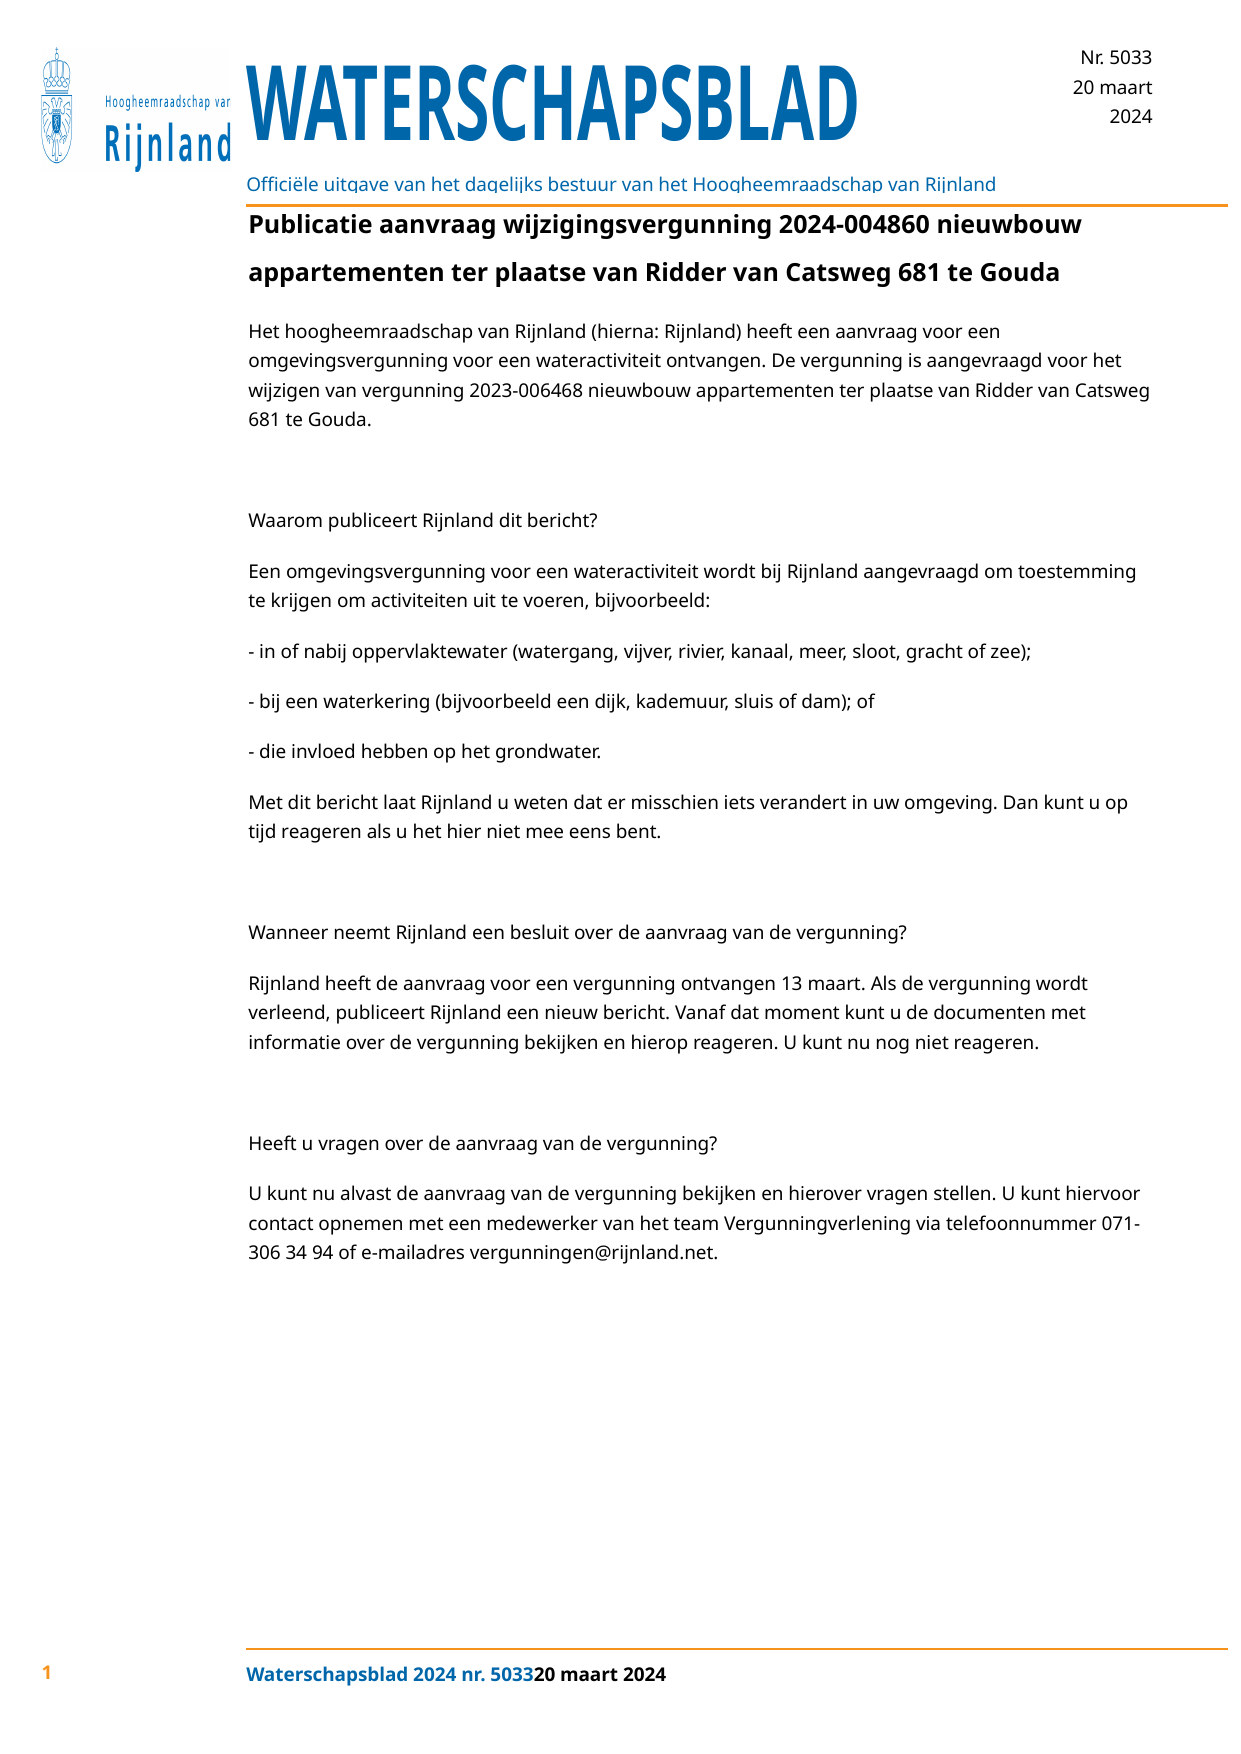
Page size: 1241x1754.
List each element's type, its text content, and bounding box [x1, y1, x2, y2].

text - in of nabij oppervlaktewater (watergang, vijver, rivier, kanaal, meer, sloot, gracht of zee); [248, 638, 1152, 664]
text - die invloed hebben op het grondwater. [248, 739, 1152, 764]
text Een omgevingsvergunning voor een wateractiviteit wordt bij Rijnland aangevraagd om toestemming te krijgen om activiteiten uit te voeren, bijvoorbeeld: [248, 558, 1152, 613]
text - bij een waterkering (bijvoorbeeld een dijk, kademuur, sluis of dam); of [248, 688, 1152, 714]
text Het hoogheemraadschap van Rijnland (hierna: Rijnland) heeft een aanvraag voor een omgevingsvergunning voor een wateractiviteit ontvangen. De vergunning is aangevraagd voor het wijzigen van vergunning 2023-006468 nieuwbouw appartementen ter plaatse van Ridder van Catsweg 681 te Gouda. [248, 318, 1152, 432]
picture [41, 47, 231, 172]
text U kunt nu alvast de aanvraag van de vergunning bekijken en hierover vragen stellen. U kunt hiervoor contact opnemen met een medewerker van het team Vergunningverlening via telefoonnummer 071-306 34 94 of e-mailadres vergunningen@rijnland.net. [248, 1180, 1152, 1265]
text Heeft u vragen over de aanvraag van de vergunning? [248, 1130, 1152, 1156]
text Waarom publiceert Rijnland dit bericht? [248, 507, 1152, 533]
text Met dit bericht laat Rijnland u weten dat er misschien iets verandert in uw omgeving. Dan kunt u op tijd reageren als u het hier niet mee eens bent. [248, 789, 1152, 844]
text Publicatie aanvraag wijzigingsvergunning 2024-004860 nieuwbouw appartementen ter plaatse van Ridder van Catsweg 681 te Gouda [248, 207, 1152, 288]
text Rijnland heeft de aanvraag voor een vergunning ontvangen 13 maart. Als de vergunning wordt verleend, publiceert Rijnland een nieuw bericht. Vanaf dat moment kunt u de documenten met informatie over de vergunning bekijken en hierop reageren. U kunt nu nog niet reageren. [248, 970, 1152, 1055]
text Wanneer neemt Rijnland een besluit over de aanvraag van de vergunning? [248, 919, 1152, 945]
